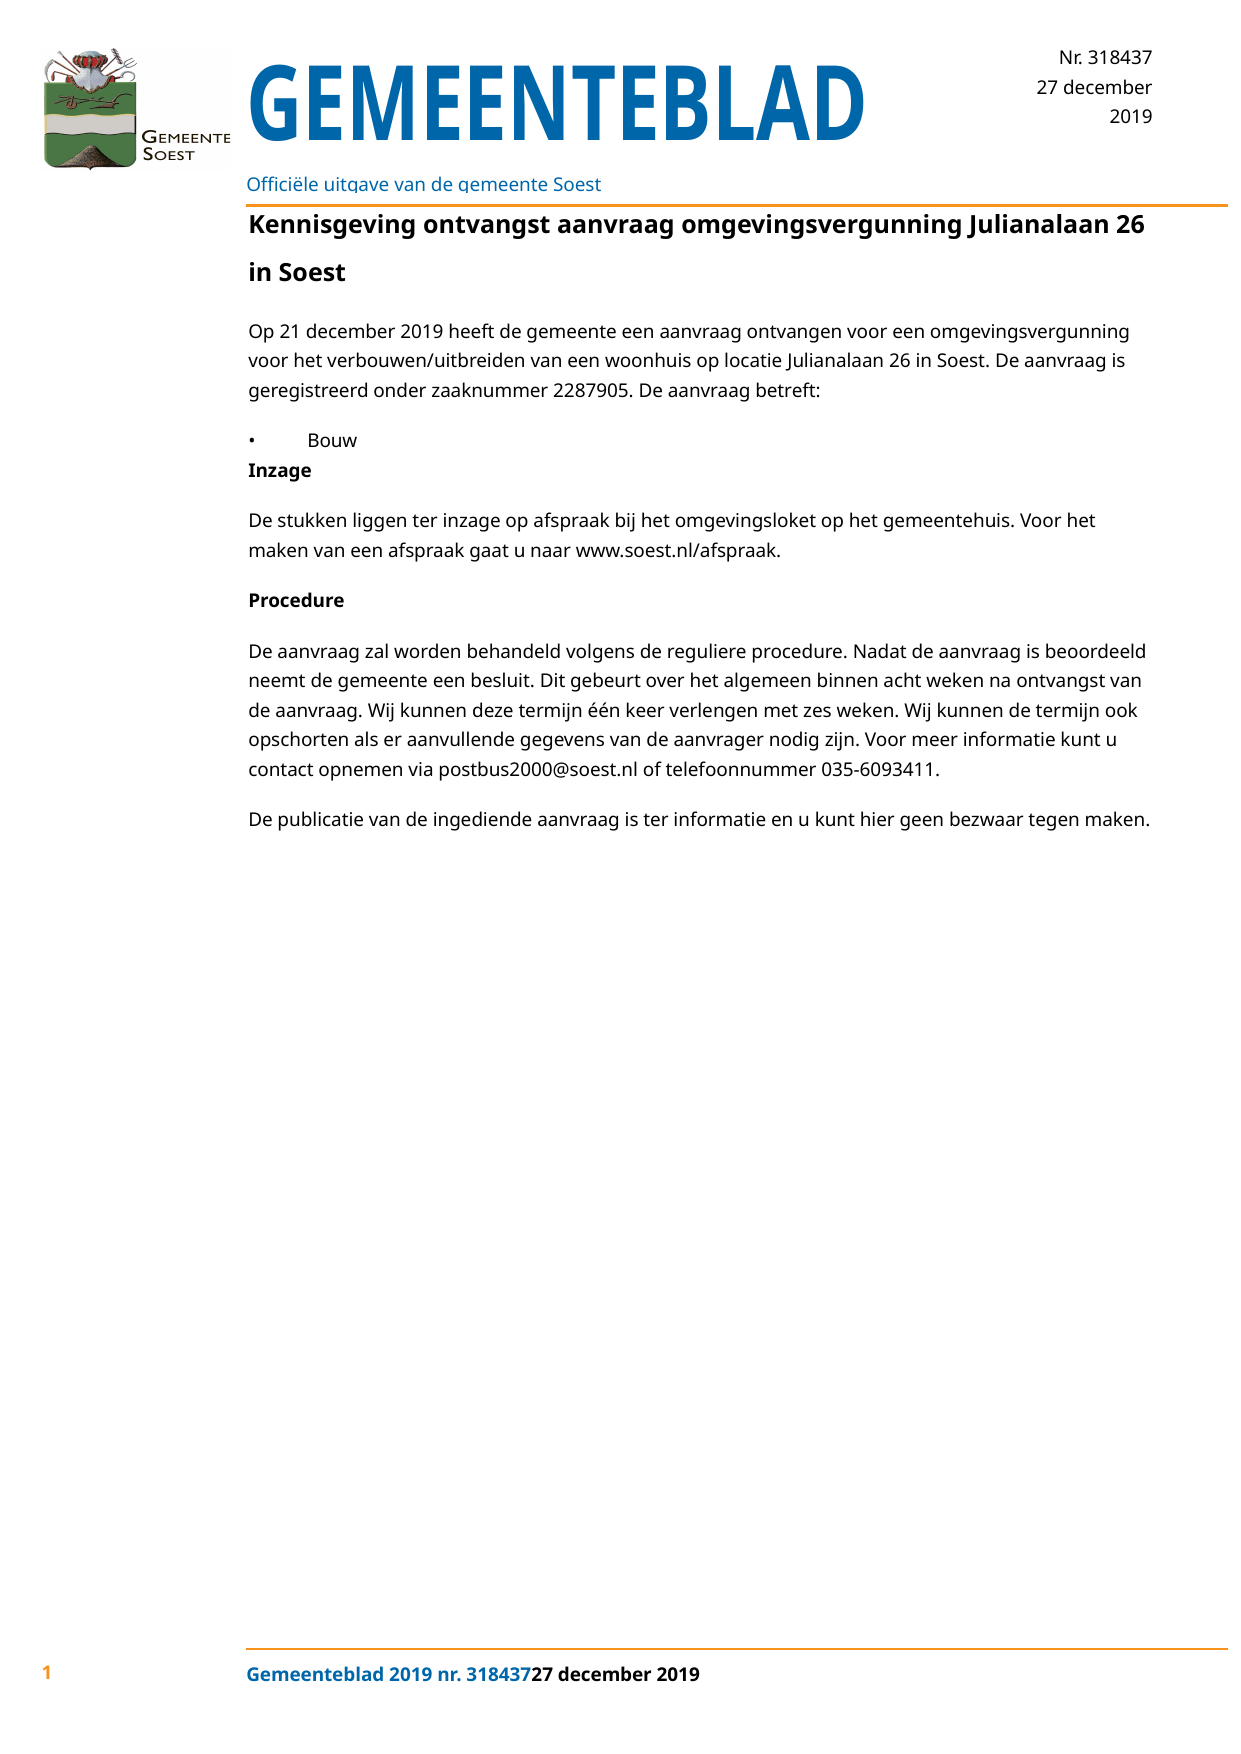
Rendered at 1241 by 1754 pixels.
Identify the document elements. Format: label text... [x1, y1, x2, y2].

text De aanvraag zal worden behandeld volgens de reguliere procedure. Nadat de aanvraag is beoordeeld neemt de gemeente een besluit. Dit gebeurt over het algemeen binnen acht weken na ontvangst van de aanvraag. Wij kunnen deze termijn één keer verlengen met zes weken. Wij kunnen de termijn ook opschorten als er aanvullende gegevens van de aanvrager nodig zijn. Voor meer informatie kunt u contact opnemen via postbus2000@soest.nl of telefoonnummer 035-6093411. [248, 638, 1152, 782]
picture [41, 47, 231, 172]
text Inzage [248, 457, 1152, 483]
text De publicatie van de ingediende aanvraag is ter informatie en u kunt hier geen bezwaar tegen maken. [248, 807, 1152, 832]
text Op 21 december 2019 heeft de gemeente een aanvraag ontvangen voor een omgevingsvergunning voor het verbouwen/uitbreiden van een woonhuis op locatie Julianalaan 26 in Soest. De aanvraag is geregistreerd onder zaaknummer 2287905. De aanvraag betreft: [248, 318, 1152, 403]
text Procedure [248, 587, 1152, 613]
list Bouw [248, 427, 1152, 453]
text Kennisgeving ontvangst aanvraag omgevingsvergunning Julianalaan 26 in Soest [248, 207, 1152, 288]
text De stukken liggen ter inzage op afspraak bij het omgevingsloket op het gemeentehuis. Voor het maken van een afspraak gaat u naar www.soest.nl/afspraak. [248, 507, 1152, 563]
